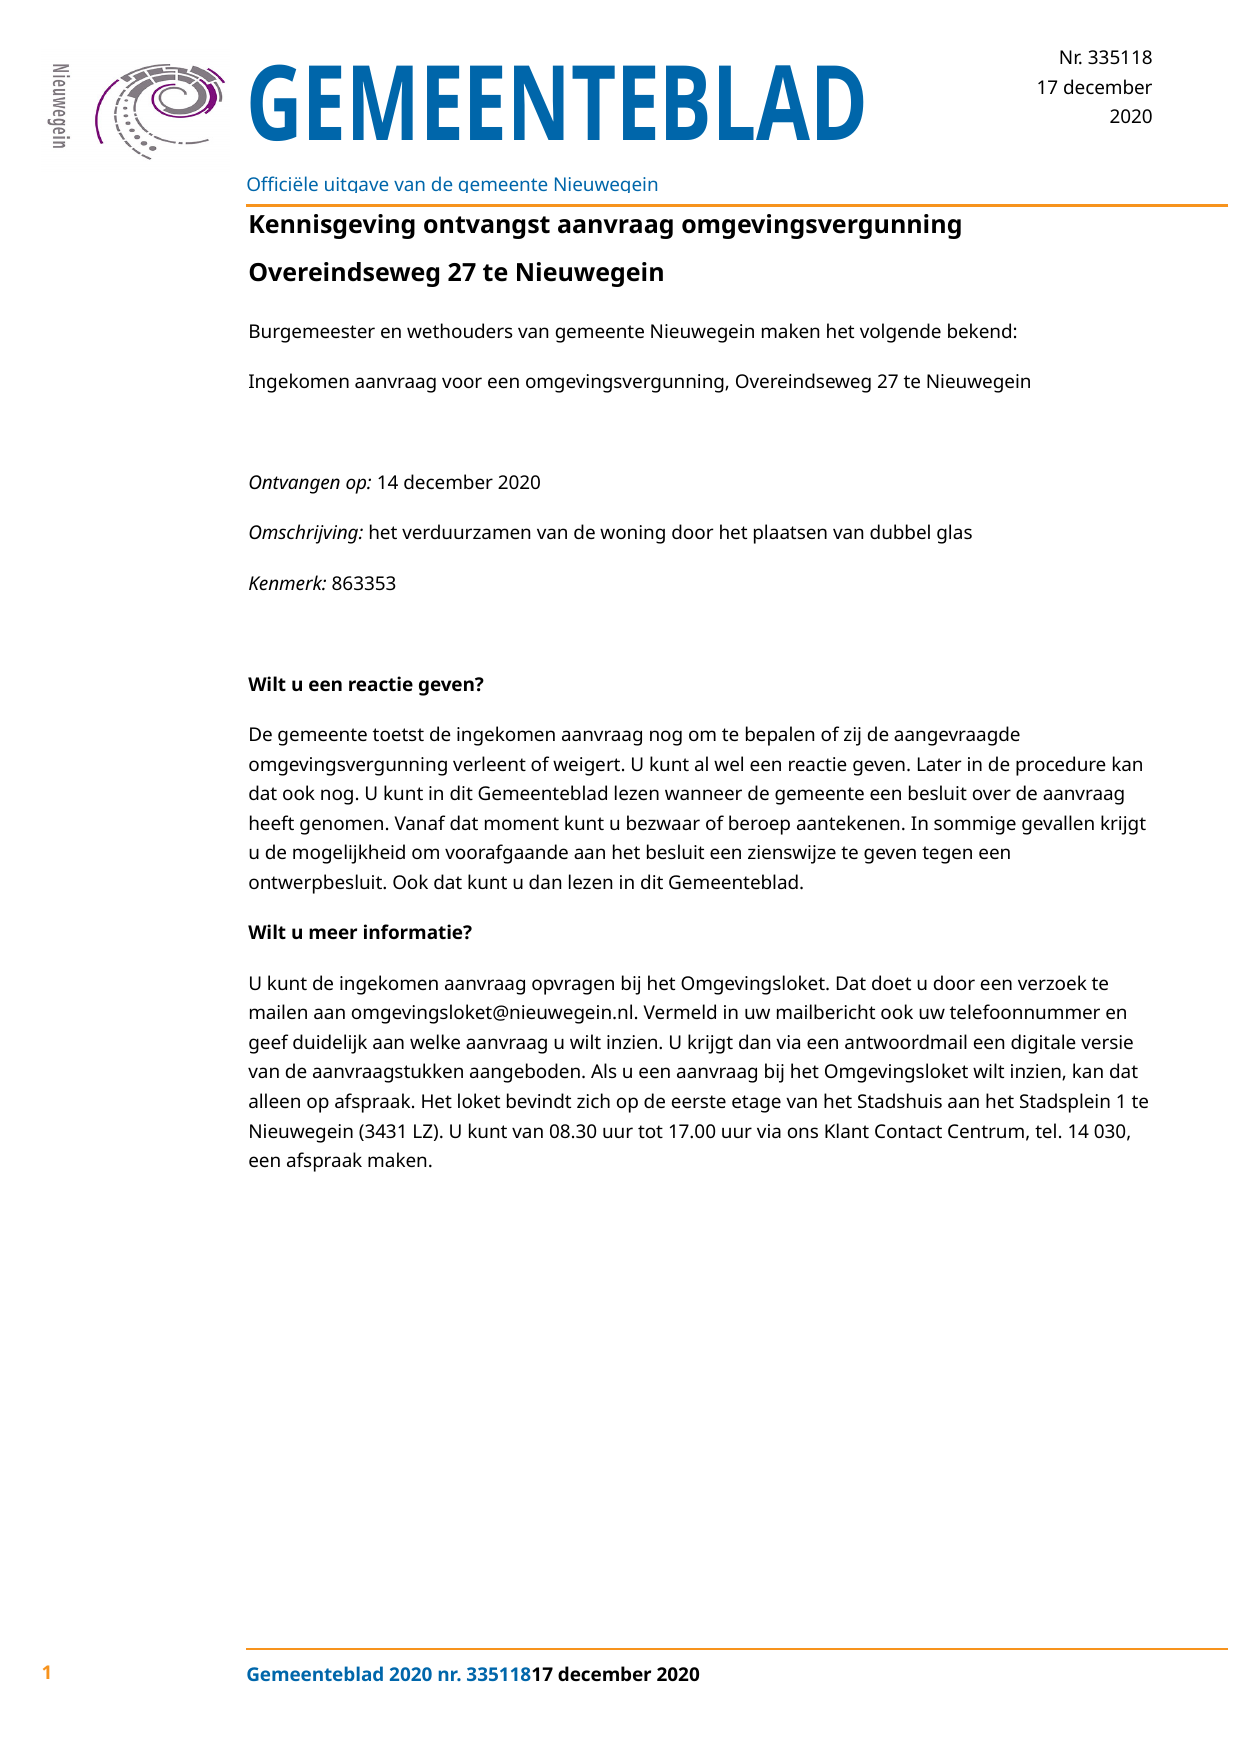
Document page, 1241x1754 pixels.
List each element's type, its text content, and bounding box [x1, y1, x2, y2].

text Ingekomen aanvraag voor een omgevingsvergunning, Overeindseweg 27 te Nieuwegein [248, 368, 1152, 394]
text Kenmerk: 863353 [248, 570, 1152, 596]
text De gemeente toetst de ingekomen aanvraag nog om te bepalen of zij de aangevraagde omgevingsvergunning verleent of weigert. U kunt al wel een reactie geven. Later in de procedure kan dat ook nog. U kunt in dit Gemeenteblad lezen wanneer de gemeente een besluit over de aanvraag heeft genomen. Vanaf dat moment kunt u bezwaar of beroep aantekenen. In sommige gevallen krijgt u de mogelijkheid om voorafgaande aan het besluit een zienswijze te geven tegen een ontwerpbesluit. Ook dat kunt u dan lezen in dit Gemeenteblad. [248, 721, 1152, 895]
text Ontvangen op: 14 december 2020 [248, 469, 1152, 495]
text Wilt u meer informatie? [248, 919, 1152, 945]
text Omschrijving: het verduurzamen van de woning door het plaatsen van dubbel glas [248, 519, 1152, 545]
text Burgemeester en wethouders van gemeente Nieuwegein maken het volgende bekend: [248, 318, 1152, 344]
picture [41, 47, 231, 172]
text U kunt de ingekomen aanvraag opvragen bij het Omgevingsloket. Dat doet u door een verzoek te mailen aan omgevingsloket@nieuwegein.nl. Vermeld in uw mailbericht ook uw telefoonnummer en geef duidelijk aan welke aanvraag u wilt inzien. U krijgt dan via een antwoordmail een digitale versie van de aanvraagstukken aangeboden. Als u een aanvraag bij het Omgevingsloket wilt inzien, kan dat alleen op afspraak. Het loket bevindt zich op de eerste etage van het Stadshuis aan het Stadsplein 1 te Nieuwegein (3431 LZ). U kunt van 08.30 uur tot 17.00 uur via ons Klant Contact Centrum, tel. 14 030, een afspraak maken. [248, 970, 1152, 1173]
text Kennisgeving ontvangst aanvraag omgevingsvergunning Overeindseweg 27 te Nieuwegein [248, 207, 1152, 288]
text Wilt u een reactie geven? [248, 671, 1152, 697]
